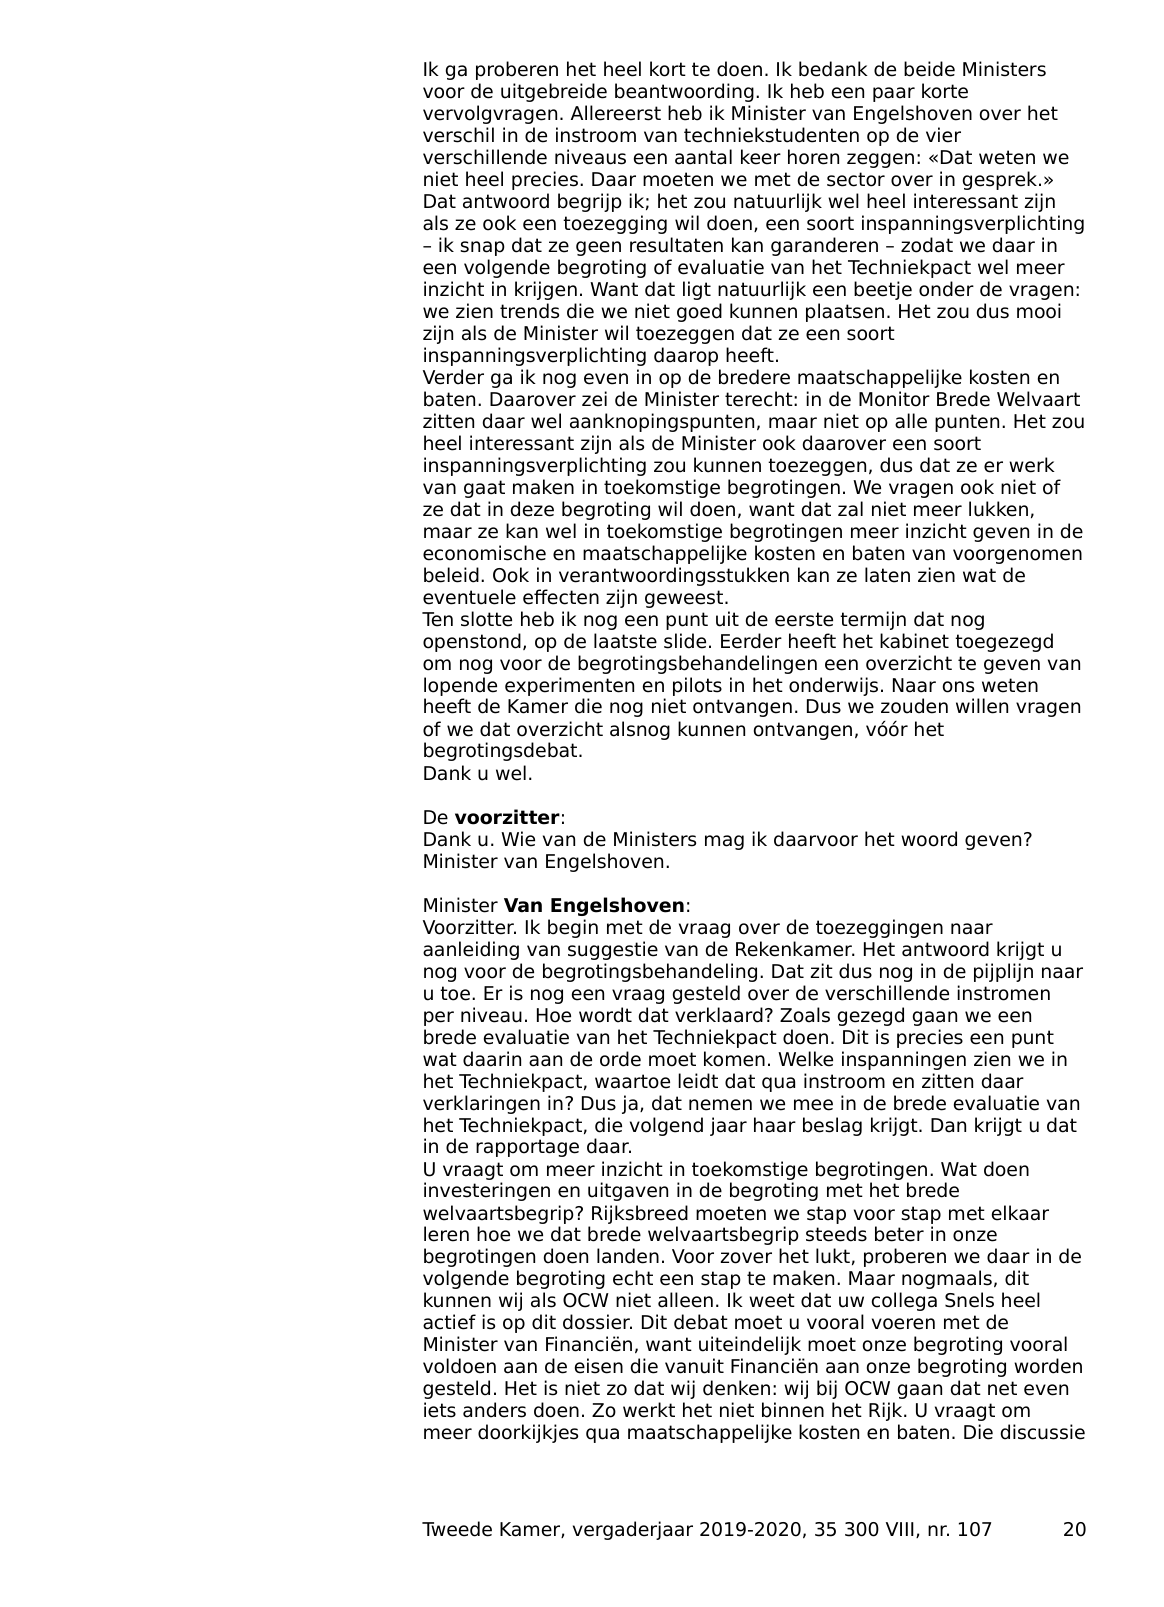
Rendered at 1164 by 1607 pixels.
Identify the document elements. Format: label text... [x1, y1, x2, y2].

text Voorzitter. Ik begin met de vraag over de toezeggingen naar aanleiding van suggestie van de Rekenkamer. Het antwoord krijgt u nog voor de begrotingsbehandeling. Dat zit dus nog in de pijplijn naar u toe. Er is nog een vraag gesteld over de verschillende instromen per niveau. Hoe wordt dat verklaard? Zoals gezegd gaan we een brede evaluatie van het Techniekpact doen. Dit is precies een punt wat daarin aan de orde moet komen. Welke inspanningen zien we in het Techniekpact, waartoe leidt dat qua instroom en zitten daar verklaringen in? Dus ja, dat nemen we mee in de brede evaluatie van het Techniekpact, die volgend jaar haar beslag krijgt. Dan krijgt u dat in de rapportage daar. [422, 917, 1087, 1158]
text Dank u wel. [422, 762, 1087, 784]
text Dank u. Wie van de Ministers mag ik daarvoor het woord geven? Minister van Engelshoven. [422, 828, 1087, 872]
text Ik ga proberen het heel kort te doen. Ik bedank de beide Ministers voor de uitgebreide beantwoording. Ik heb een paar korte vervolgvragen. Allereerst heb ik Minister van Engelshoven over het verschil in de instroom van techniekstudenten op de vier verschillende niveaus een aantal keer horen zeggen: «Dat weten we niet heel precies. Daar moeten we met de sector over in gesprek.» Dat antwoord begrijp ik; het zou natuurlijk wel heel interessant zijn als ze ook een toezegging wil doen, een soort inspanningsverplichting – ik snap dat ze geen resultaten kan garanderen – zodat we daar in een volgende begroting of evaluatie van het Techniekpact wel meer inzicht in krijgen. Want dat ligt natuurlijk een beetje onder de vragen: we zien trends die we niet goed kunnen plaatsen. Het zou dus mooi zijn als de Minister wil toezeggen dat ze een soort inspanningsverplichting daarop heeft. [422, 59, 1087, 367]
text U vraagt om meer inzicht in toekomstige begrotingen. Wat doen investeringen en uitgaven in de begroting met het brede welvaartsbegrip? Rijksbreed moeten we stap voor stap met elkaar leren hoe we dat brede welvaartsbegrip steeds beter in onze begrotingen doen landen. Voor zover het lukt, proberen we daar in de volgende begroting echt een stap te maken. Maar nogmaals, dit kunnen wij als OCW niet alleen. Ik weet dat uw collega Snels heel actief is op dit dossier. Dit debat moet u vooral voeren met de Minister van Financiën, want uiteindelijk moet onze begroting vooral voldoen aan de eisen die vanuit Financiën aan onze begroting worden gesteld. Het is niet zo dat wij denken: wij bij OCW gaan dat net even iets anders doen. Zo werkt het niet binnen het Rijk. U vraagt om meer doorkijkjes qua maatschappelijke kosten en baten. Die discussie [422, 1158, 1087, 1444]
text Verder ga ik nog even in op de bredere maatschappelijke kosten en baten. Daarover zei de Minister terecht: in de Monitor Brede Welvaart zitten daar wel aanknopingspunten, maar niet op alle punten. Het zou heel interessant zijn als de Minister ook daarover een soort inspanningsverplichting zou kunnen toezeggen, dus dat ze er werk van gaat maken in toekomstige begrotingen. We vragen ook niet of ze dat in deze begroting wil doen, want dat zal niet meer lukken, maar ze kan wel in toekomstige begrotingen meer inzicht geven in de economische en maatschappelijke kosten en baten van voorgenomen beleid. Ook in verantwoordingsstukken kan ze laten zien wat de eventuele effecten zijn geweest. [422, 367, 1087, 608]
text Ten slotte heb ik nog een punt uit de eerste termijn dat nog openstond, op de laatste slide. Eerder heeft het kabinet toegezegd om nog voor de begrotingsbehandelingen een overzicht te geven van lopende experimenten en pilots in het onderwijs. Naar ons weten heeft de Kamer die nog niet ontvangen. Dus we zouden willen vragen of we dat overzicht alsnog kunnen ontvangen, vóór het begrotingsdebat. [422, 608, 1087, 762]
text De voorzitter: [422, 807, 1087, 828]
text Minister Van Engelshoven: [422, 895, 1087, 917]
